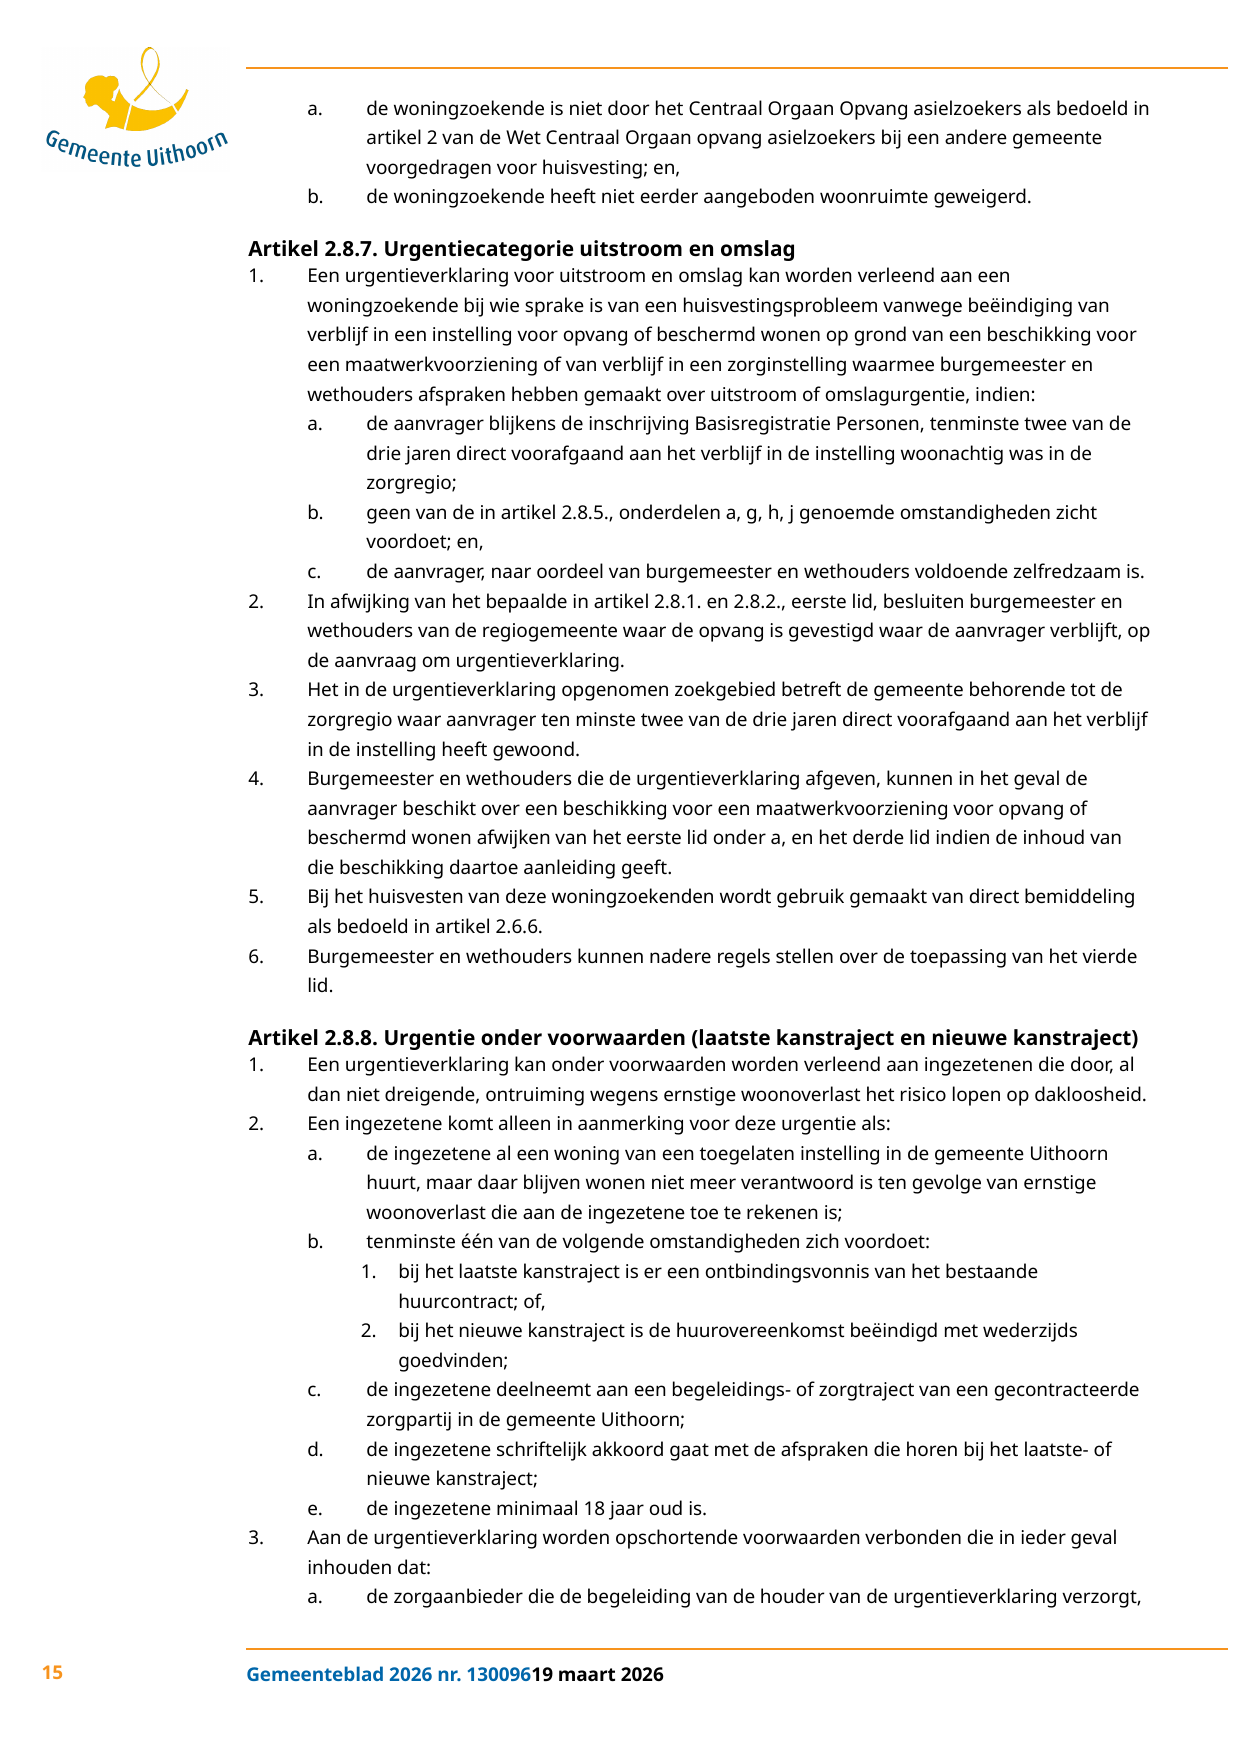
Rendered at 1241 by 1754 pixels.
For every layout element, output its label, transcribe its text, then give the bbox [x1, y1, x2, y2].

list Een ingezetene komt alleen in aanmerking voor deze urgentie als: [248, 1110, 1152, 1136]
list Burgemeester en wethouders die de urgentieverklaring afgeven, kunnen in het geval de aanvrager beschikt over een beschikking voor een maatwerkvoorziening voor opvang of beschermd wonen afwijken van het eerste lid onder a, en het derde lid indien de inhoud van die beschikking daartoe aanleiding geeft. [248, 765, 1152, 880]
list de ingezetene al een woning van een toegelaten instelling in de gemeente Uithoorn huurt, maar daar blijven wonen niet meer verantwoord is ten gevolge van ernstige woonoverlast die aan de ingezetene toe te rekenen is; [307, 1140, 1152, 1225]
list Een urgentieverklaring voor uitstroom en omslag kan worden verleend aan een woningzoekende bij wie sprake is van een huisvestingsprobleem vanwege beëindiging van verblijf in een instelling voor opvang of beschermd wonen op grond van een beschikking voor een maatwerkvoorziening of van verblijf in een zorginstelling waarmee burgemeester en wethouders afspraken hebben gemaakt over uitstroom of omslagurgentie, indien: [248, 262, 1152, 406]
list Bij het huisvesten van deze woningzoekenden wordt gebruik gemaakt van direct bemiddeling als bedoeld in artikel 2.6.6. [248, 884, 1152, 939]
list tenminste één van de volgende omstandigheden zich voordoet: [307, 1229, 1152, 1254]
list de woningzoekende heeft niet eerder aangeboden woonruimte geweigerd. [307, 183, 1152, 209]
text Artikel 2.8.7. Urgentiecategorie uitstroom en omslag [248, 234, 1152, 262]
list de ingezetene deelneemt aan een begeleidings- of zorgtraject van een gecontracteerde zorgpartij in de gemeente Uithoorn; [307, 1377, 1152, 1432]
list de woningzoekende is niet door het Centraal Orgaan Opvang asielzoekers als bedoeld in artikel 2 van de Wet Centraal Orgaan opvang asielzoekers bij een andere gemeente voorgedragen voor huisvesting; en, [307, 95, 1152, 180]
list de ingezetene minimaal 18 jaar oud is. [307, 1495, 1152, 1521]
list In afwijking van het bepaalde in artikel 2.8.1. en 2.8.2., eerste lid, besluiten burgemeester en wethouders van de regiogemeente waar de opvang is gevestigd waar de aanvrager verblijft, op de aanvraag om urgentieverklaring. [248, 588, 1152, 673]
picture [41, 47, 231, 172]
list de aanvrager blijkens de inschrijving Basisregistratie Personen, tenminste twee van de drie jaren direct voorafgaand aan het verblijf in de instelling woonachtig was in de zorgregio; [307, 410, 1152, 495]
list Een urgentieverklaring kan onder voorwaarden worden verleend aan ingezetenen die door, al dan niet dreigende, ontruiming wegens ernstige woonoverlast het risico lopen op dakloosheid. [248, 1051, 1152, 1107]
list geen van de in artikel 2.8.5., onderdelen a, g, h, j genoemde omstandigheden zicht voordoet; en, [307, 499, 1152, 554]
list de ingezetene schriftelijk akkoord gaat met de afspraken die horen bij het laatste- of nieuwe kanstraject; [307, 1436, 1152, 1491]
list Aan de urgentieverklaring worden opschortende voorwaarden verbonden die in ieder geval inhouden dat: [248, 1524, 1152, 1580]
list de zorgaanbieder die de begeleiding van de houder van de urgentieverklaring verzorgt, [307, 1584, 1152, 1609]
text Artikel 2.8.8. Urgentie onder voorwaarden (laatste kanstraject en nieuwe kanstraject) [248, 1023, 1152, 1051]
list Burgemeester en wethouders kunnen nadere regels stellen over de toepassing van het vierde lid. [248, 943, 1152, 998]
list bij het nieuwe kanstraject is de huurovereenkomst beëindigd met wederzijds goedvinden; [361, 1317, 1152, 1373]
list Het in de urgentieverklaring opgenomen zoekgebied betreft de gemeente behorende tot de zorgregio waar aanvrager ten minste twee van de drie jaren direct voorafgaand aan het verblijf in de instelling heeft gewoond. [248, 677, 1152, 761]
list bij het laatste kanstraject is er een ontbindingsvonnis van het bestaande huurcontract; of, [361, 1258, 1152, 1314]
list de aanvrager, naar oordeel van burgemeester en wethouders voldoende zelfredzaam is. [307, 558, 1152, 584]
